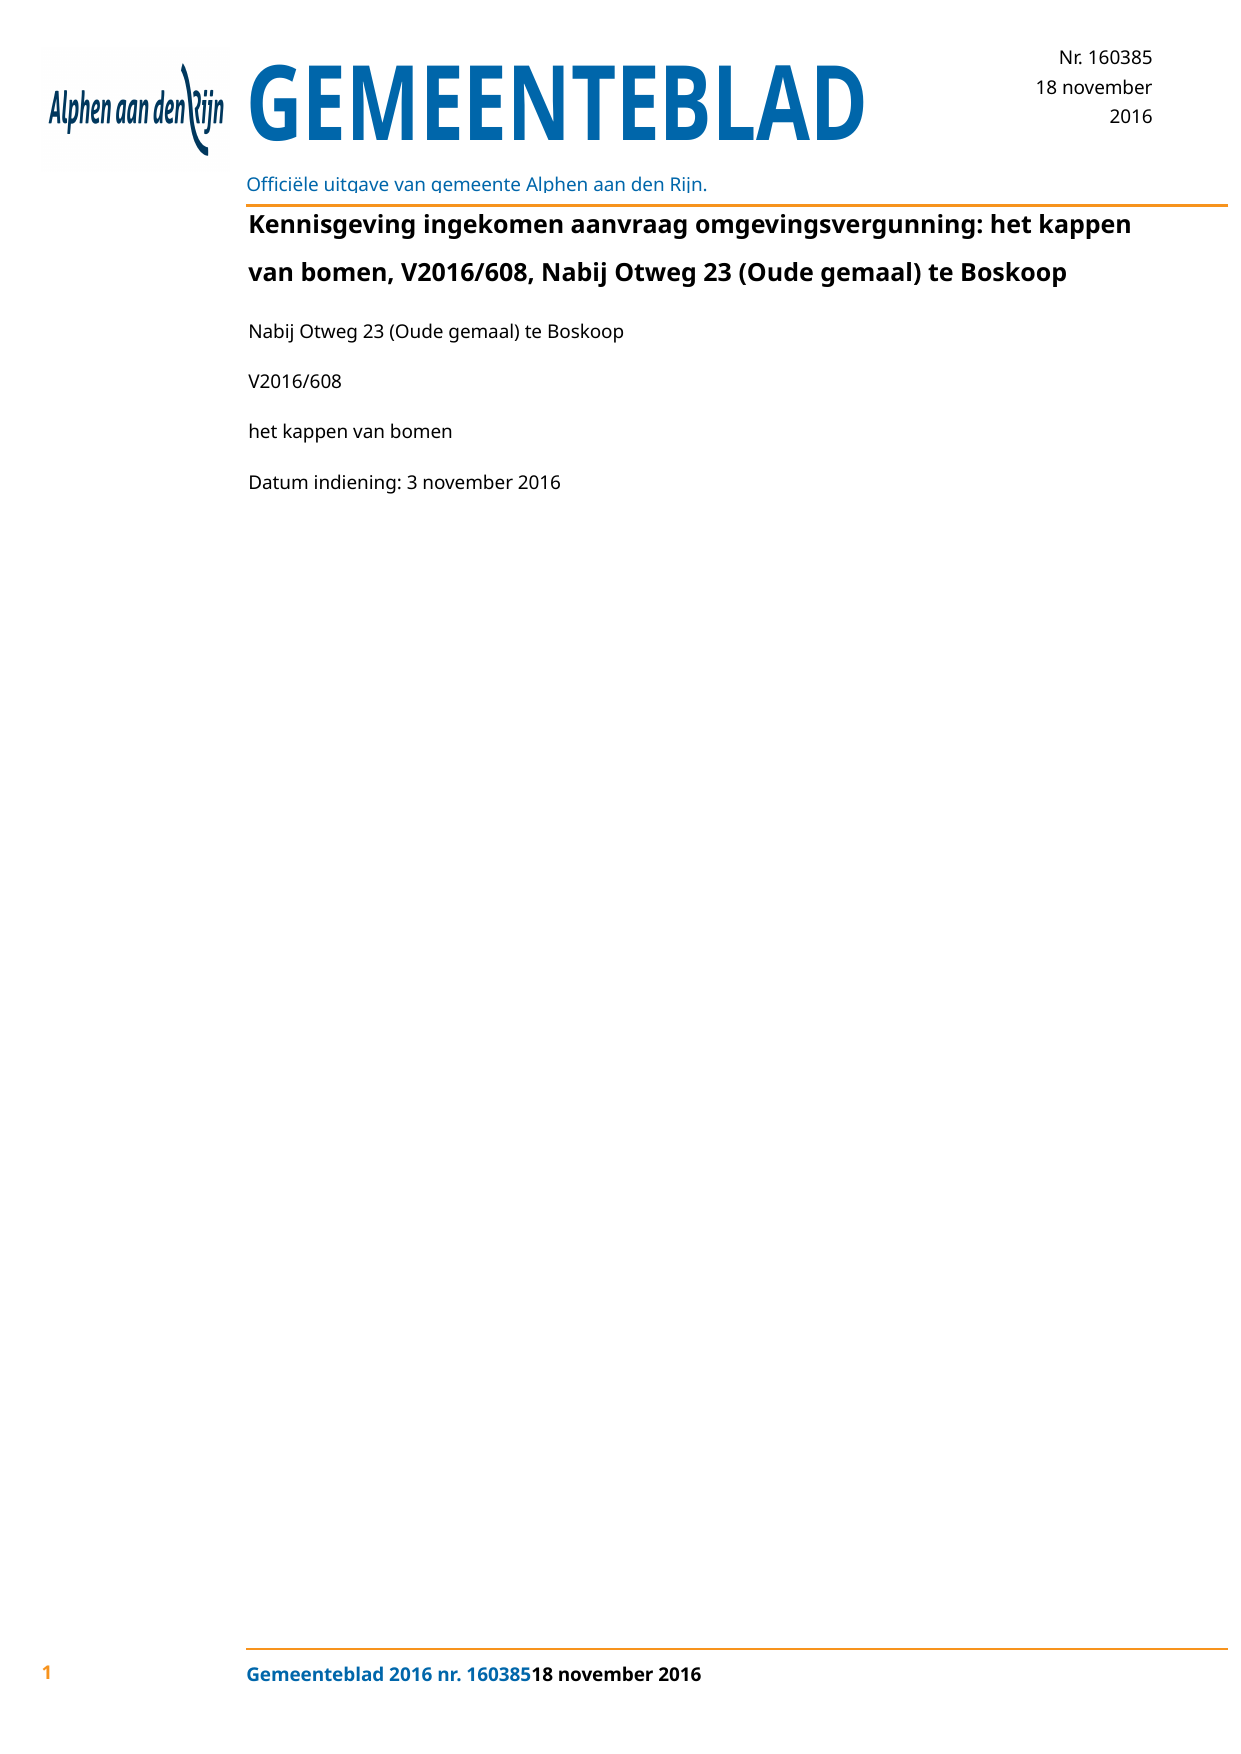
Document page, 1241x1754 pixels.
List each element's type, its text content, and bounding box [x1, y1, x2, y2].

picture [41, 47, 231, 172]
text Kennisgeving ingekomen aanvraag omgevingsvergunning: het kappen van bomen, V2016/608, Nabij Otweg 23 (Oude gemaal) te Boskoop [248, 207, 1152, 288]
text Datum indiening: 3 november 2016 [248, 469, 1152, 495]
text het kappen van bomen [248, 419, 1152, 444]
text V2016/608 [248, 368, 1152, 394]
text Nabij Otweg 23 (Oude gemaal) te Boskoop [248, 318, 1152, 344]
